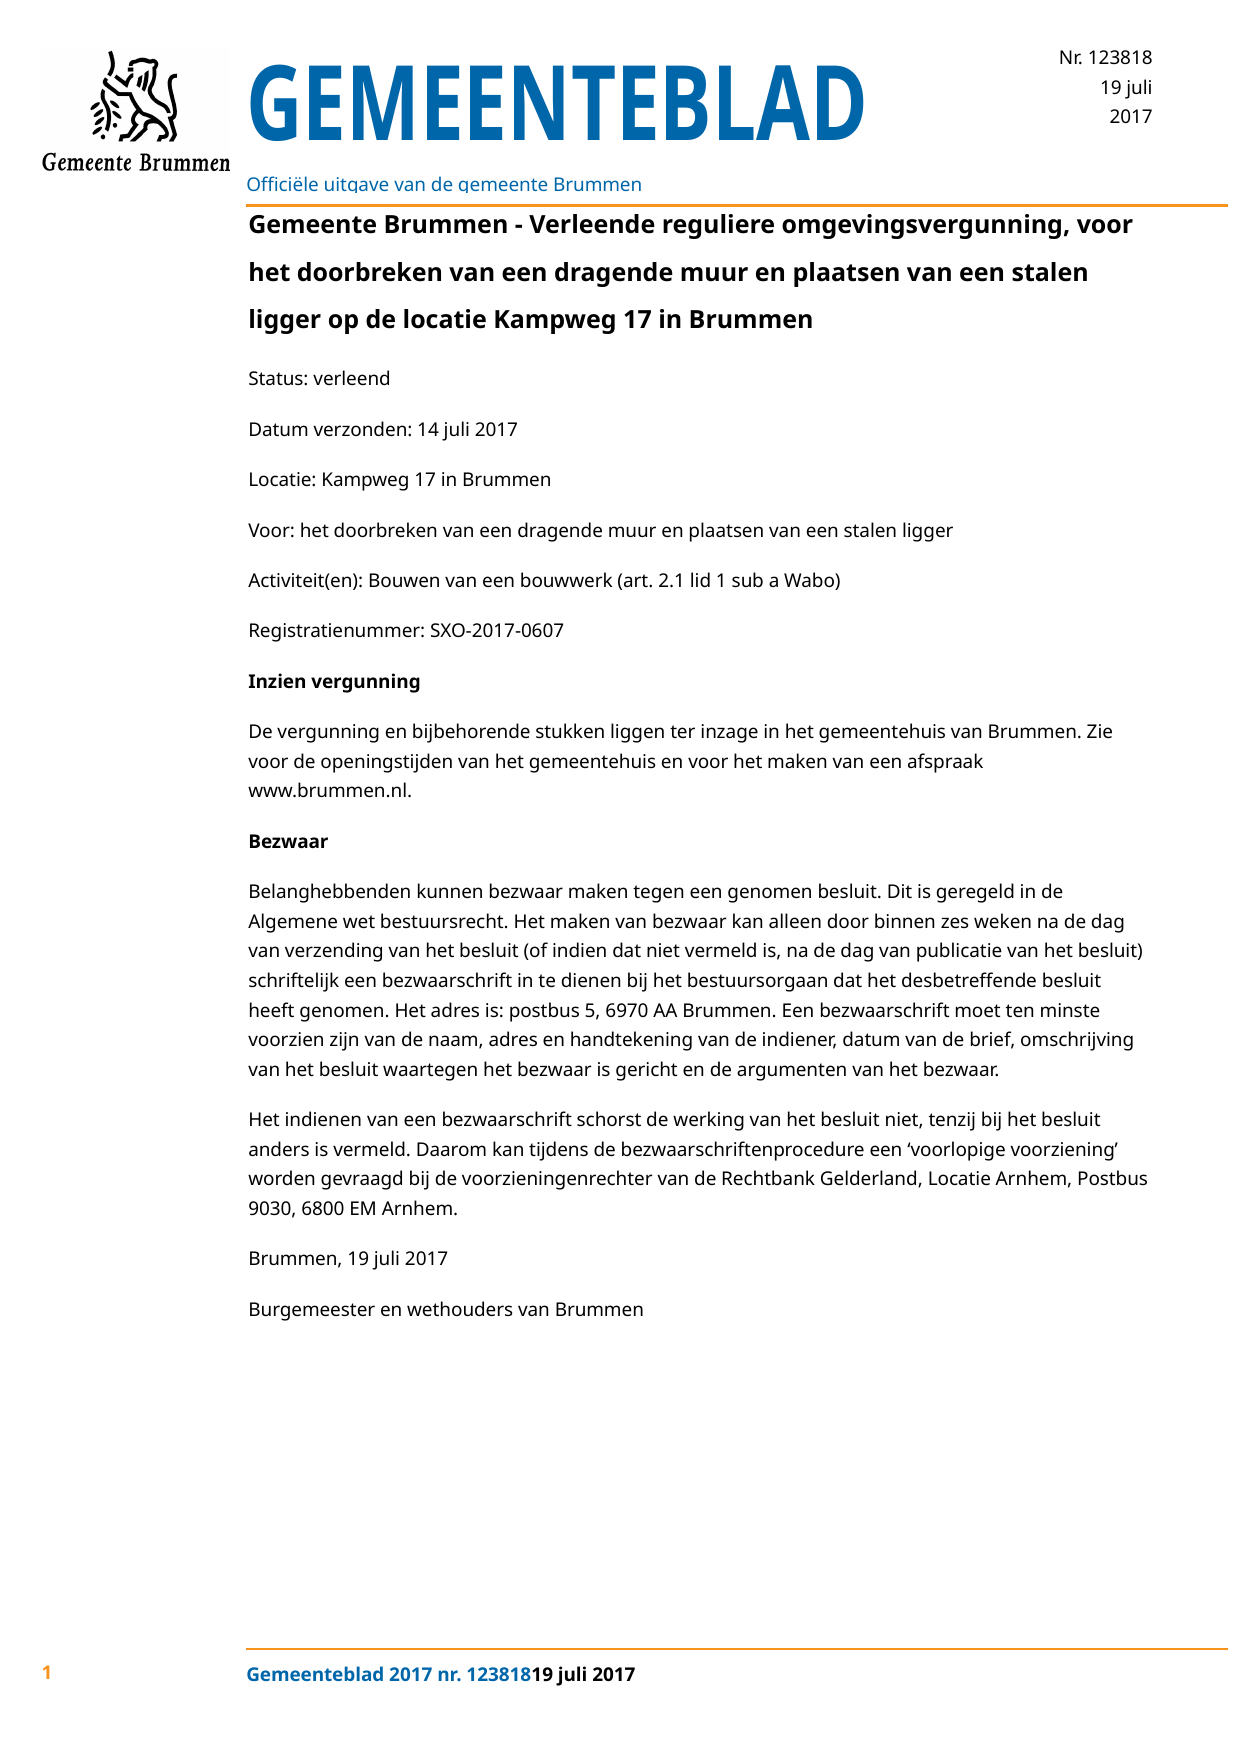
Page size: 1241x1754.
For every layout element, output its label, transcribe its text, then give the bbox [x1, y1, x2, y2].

text Locatie: Kampweg 17 in Brummen [248, 466, 1152, 492]
text Brummen, 19 juli 2017 [248, 1246, 1152, 1271]
text Activiteit(en): Bouwen van een bouwwerk (art. 2.1 lid 1 sub a Wabo) [248, 567, 1152, 593]
text Gemeente Brummen - Verleende reguliere omgevingsvergunning, voor het doorbreken van een dragende muur en plaatsen van een stalen ligger op de locatie Kampweg 17 in Brummen [248, 207, 1152, 336]
text Bezwaar [248, 828, 1152, 854]
text Belanghebbenden kunnen bezwaar maken tegen een genomen besluit. Dit is geregeld in de Algemene wet bestuursrecht. Het maken van bezwaar kan alleen door binnen zes weken na de dag van verzending van het besluit (of indien dat niet vermeld is, na de dag van publicatie van het besluit) schriftelijk een bezwaarschrift in te dienen bij het bestuursorgaan dat het desbetreffende besluit heeft genomen. Het adres is: postbus 5, 6970 AA Brummen. Een bezwaarschrift moet ten minste voorzien zijn van de naam, adres en handtekening van de indiener, datum van de brief, omschrijving van het besluit waartegen het bezwaar is gericht en de argumenten van het bezwaar. [248, 878, 1152, 1082]
text Burgemeester en wethouders van Brummen [248, 1296, 1152, 1322]
text Voor: het doorbreken van een dragende muur en plaatsen van een stalen ligger [248, 517, 1152, 542]
text Het indienen van een bezwaarschrift schorst de werking van het besluit niet, tenzij bij het besluit anders is vermeld. Daarom kan tijdens de bezwaarschriftenprocedure een ‘voorlopige voorziening’ worden gevraagd bij de voorzieningenrechter van de Rechtbank Gelderland, Locatie Arnhem, Postbus 9030, 6800 EM Arnhem. [248, 1106, 1152, 1221]
text De vergunning en bijbehorende stukken liggen ter inzage in het gemeentehuis van Brummen. Zie voor de openingstijden van het gemeentehuis en voor het maken van een afspraak www.brummen.nl. [248, 718, 1152, 803]
text Inzien vergunning [248, 668, 1152, 694]
text Status: verleend [248, 366, 1152, 391]
picture [41, 47, 231, 172]
text Registratienummer: SXO-2017-0607 [248, 618, 1152, 643]
text Datum verzonden: 14 juli 2017 [248, 416, 1152, 442]
